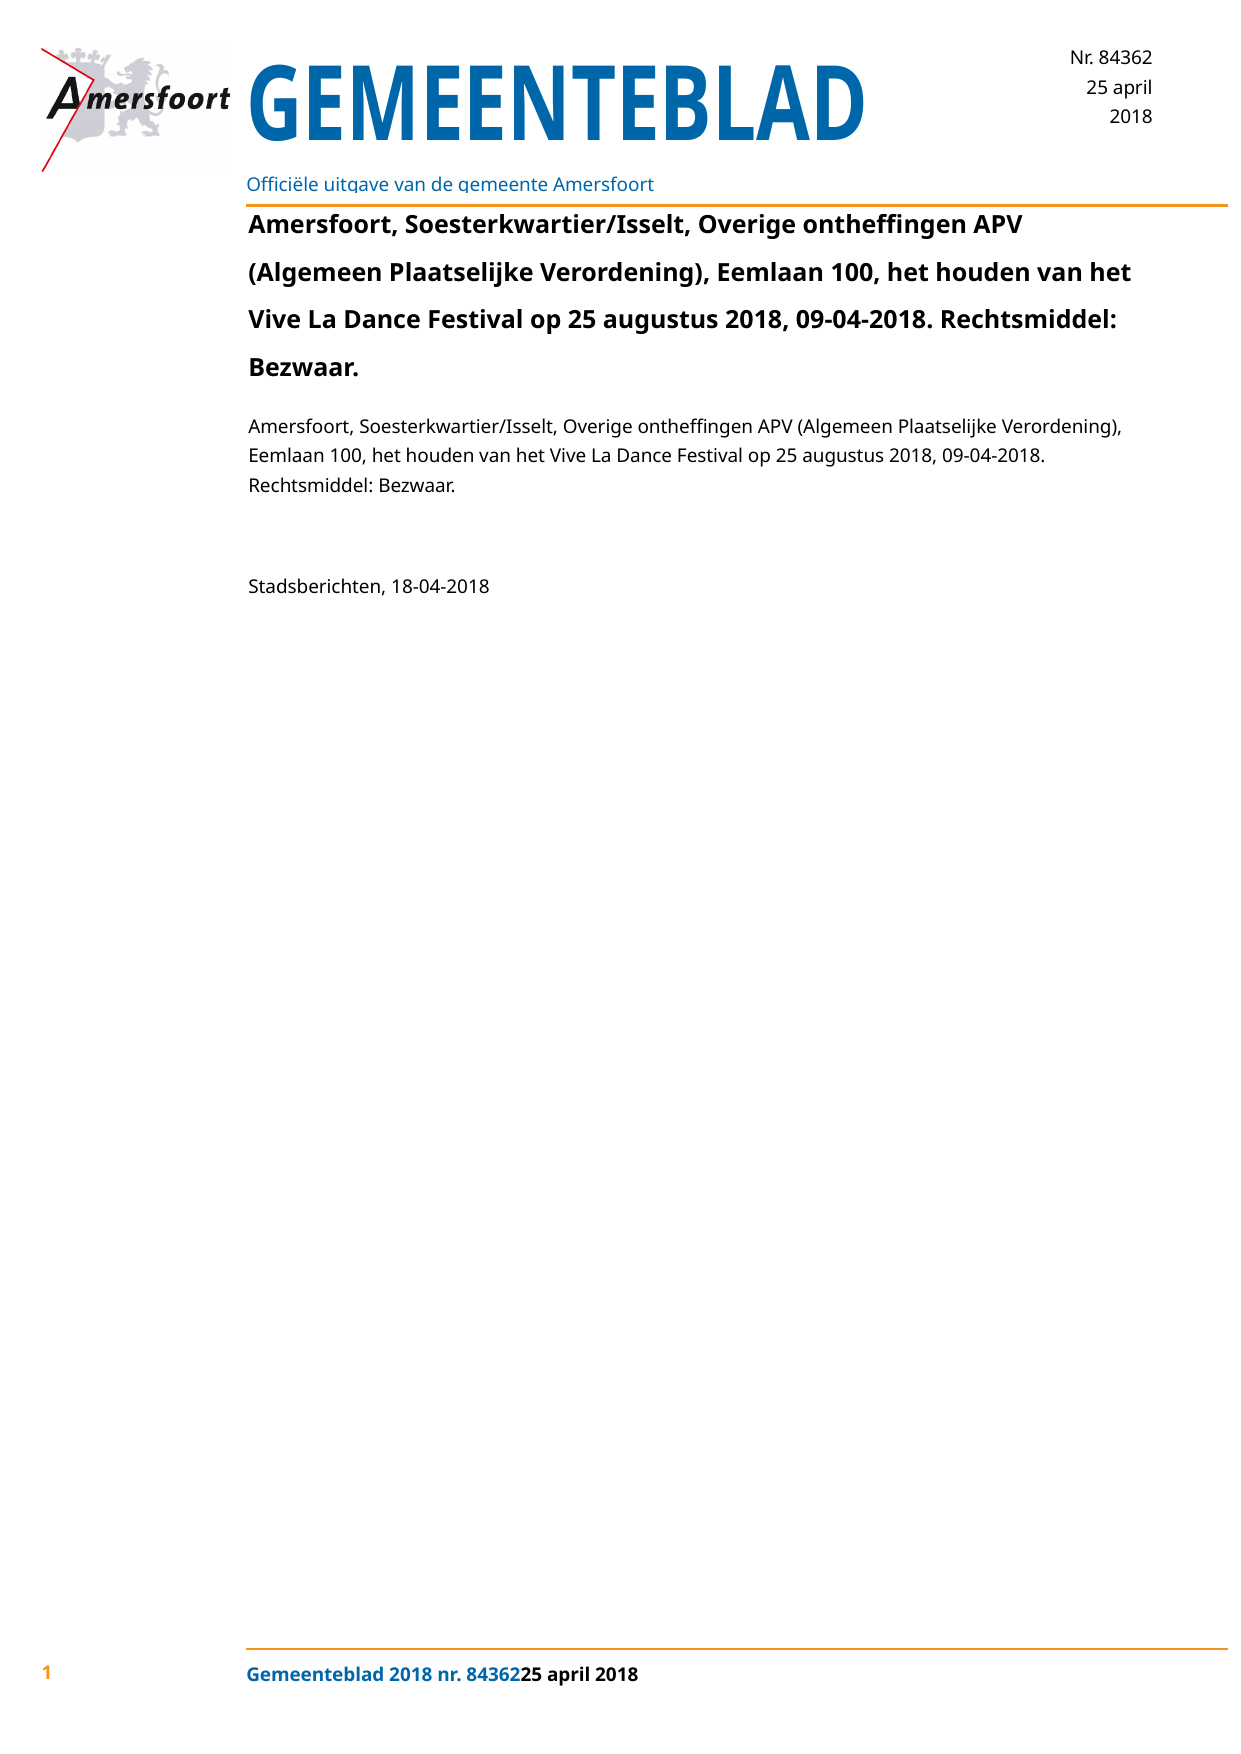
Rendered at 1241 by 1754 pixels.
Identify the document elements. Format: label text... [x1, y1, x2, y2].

text Stadsberichten, 18-04-2018 [248, 573, 1152, 599]
text Amersfoort, Soesterkwartier/Isselt, Overige ontheffingen APV (Algemeen Plaatselijke Verordening), Eemlaan 100, het houden van het Vive La Dance Festival op 25 augustus 2018, 09-04-2018. Rechtsmiddel: Bezwaar. [248, 207, 1152, 384]
picture [41, 47, 231, 172]
text Amersfoort, Soesterkwartier/Isselt, Overige ontheffingen APV (Algemeen Plaatselijke Verordening), Eemlaan 100, het houden van het Vive La Dance Festival op 25 augustus 2018, 09-04-2018. Rechtsmiddel: Bezwaar. [248, 413, 1152, 498]
